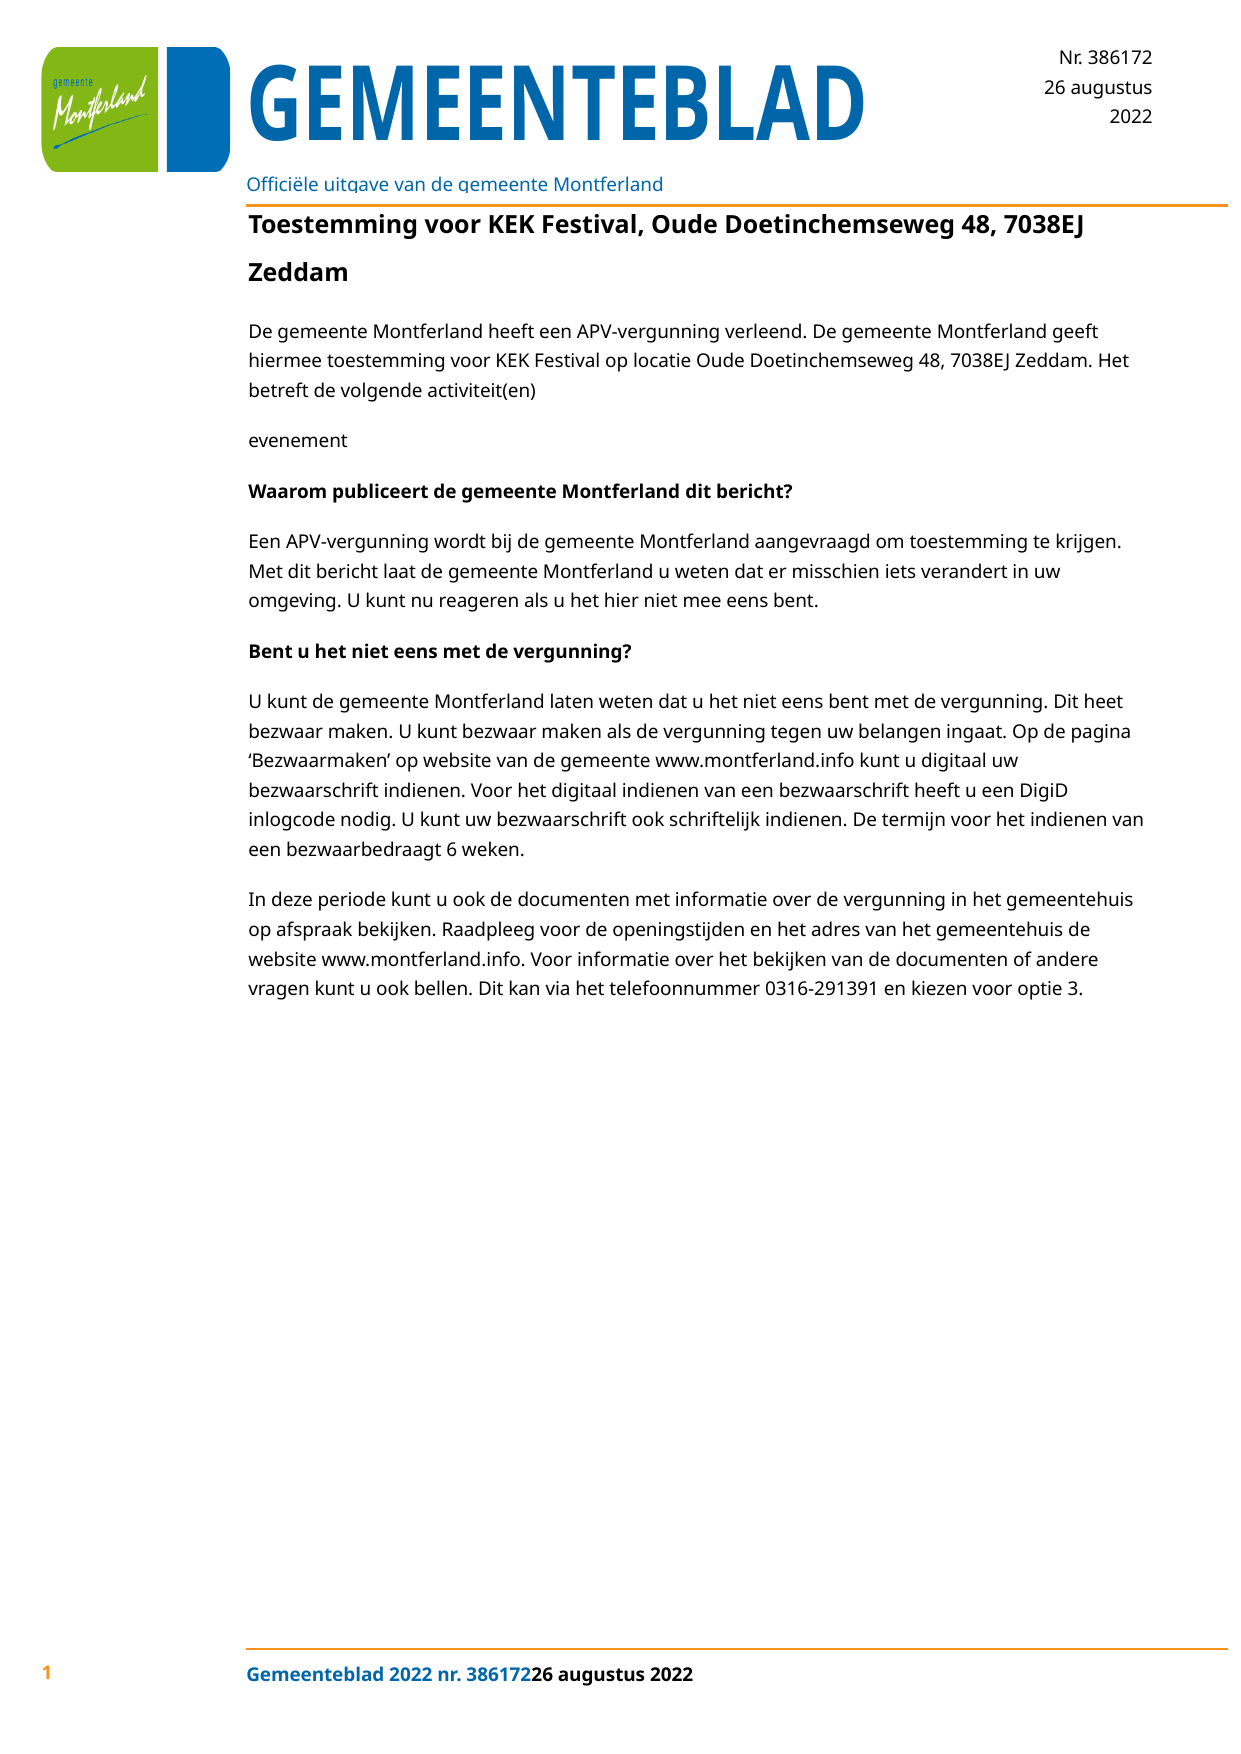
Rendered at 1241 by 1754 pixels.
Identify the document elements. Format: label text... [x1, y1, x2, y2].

text Toestemming voor KEK Festival, Oude Doetinchemseweg 48, 7038EJ Zeddam [248, 207, 1152, 288]
picture [41, 47, 231, 172]
text evenement [248, 427, 1152, 453]
text Bent u het niet eens met de vergunning? [248, 638, 1152, 664]
text Waarom publiceert de gemeente Montferland dit bericht? [248, 478, 1152, 504]
text Een APV-vergunning wordt bij de gemeente Montferland aangevraagd om toestemming te krijgen. Met dit bericht laat de gemeente Montferland u weten dat er misschien iets verandert in uw omgeving. U kunt nu reageren als u het hier niet mee eens bent. [248, 528, 1152, 613]
text U kunt de gemeente Montferland laten weten dat u het niet eens bent met de vergunning. Dit heet bezwaar maken. U kunt bezwaar maken als de vergunning tegen uw belangen ingaat. Op de pagina ‘Bezwaarmaken’ op website van de gemeente www.montferland.info kunt u digitaal uw bezwaarschrift indienen. Voor het digitaal indienen van een bezwaarschrift heeft u een DigiD inlogcode nodig. U kunt uw bezwaarschrift ook schriftelijk indienen. De termijn voor het indienen van een bezwaarbedraagt 6 weken. [248, 688, 1152, 862]
text De gemeente Montferland heeft een APV-vergunning verleend. De gemeente Montferland geeft hiermee toestemming voor KEK Festival op locatie Oude Doetinchemseweg 48, 7038EJ Zeddam. Het betreft de volgende activiteit(en) [248, 318, 1152, 403]
text In deze periode kunt u ook de documenten met informatie over de vergunning in het gemeentehuis op afspraak bekijken. Raadpleeg voor de openingstijden en het adres van het gemeentehuis de website www.montferland.info. Voor informatie over het bekijken van de documenten of andere vragen kunt u ook bellen. Dit kan via het telefoonnummer 0316-291391 en kiezen voor optie 3. [248, 887, 1152, 1001]
